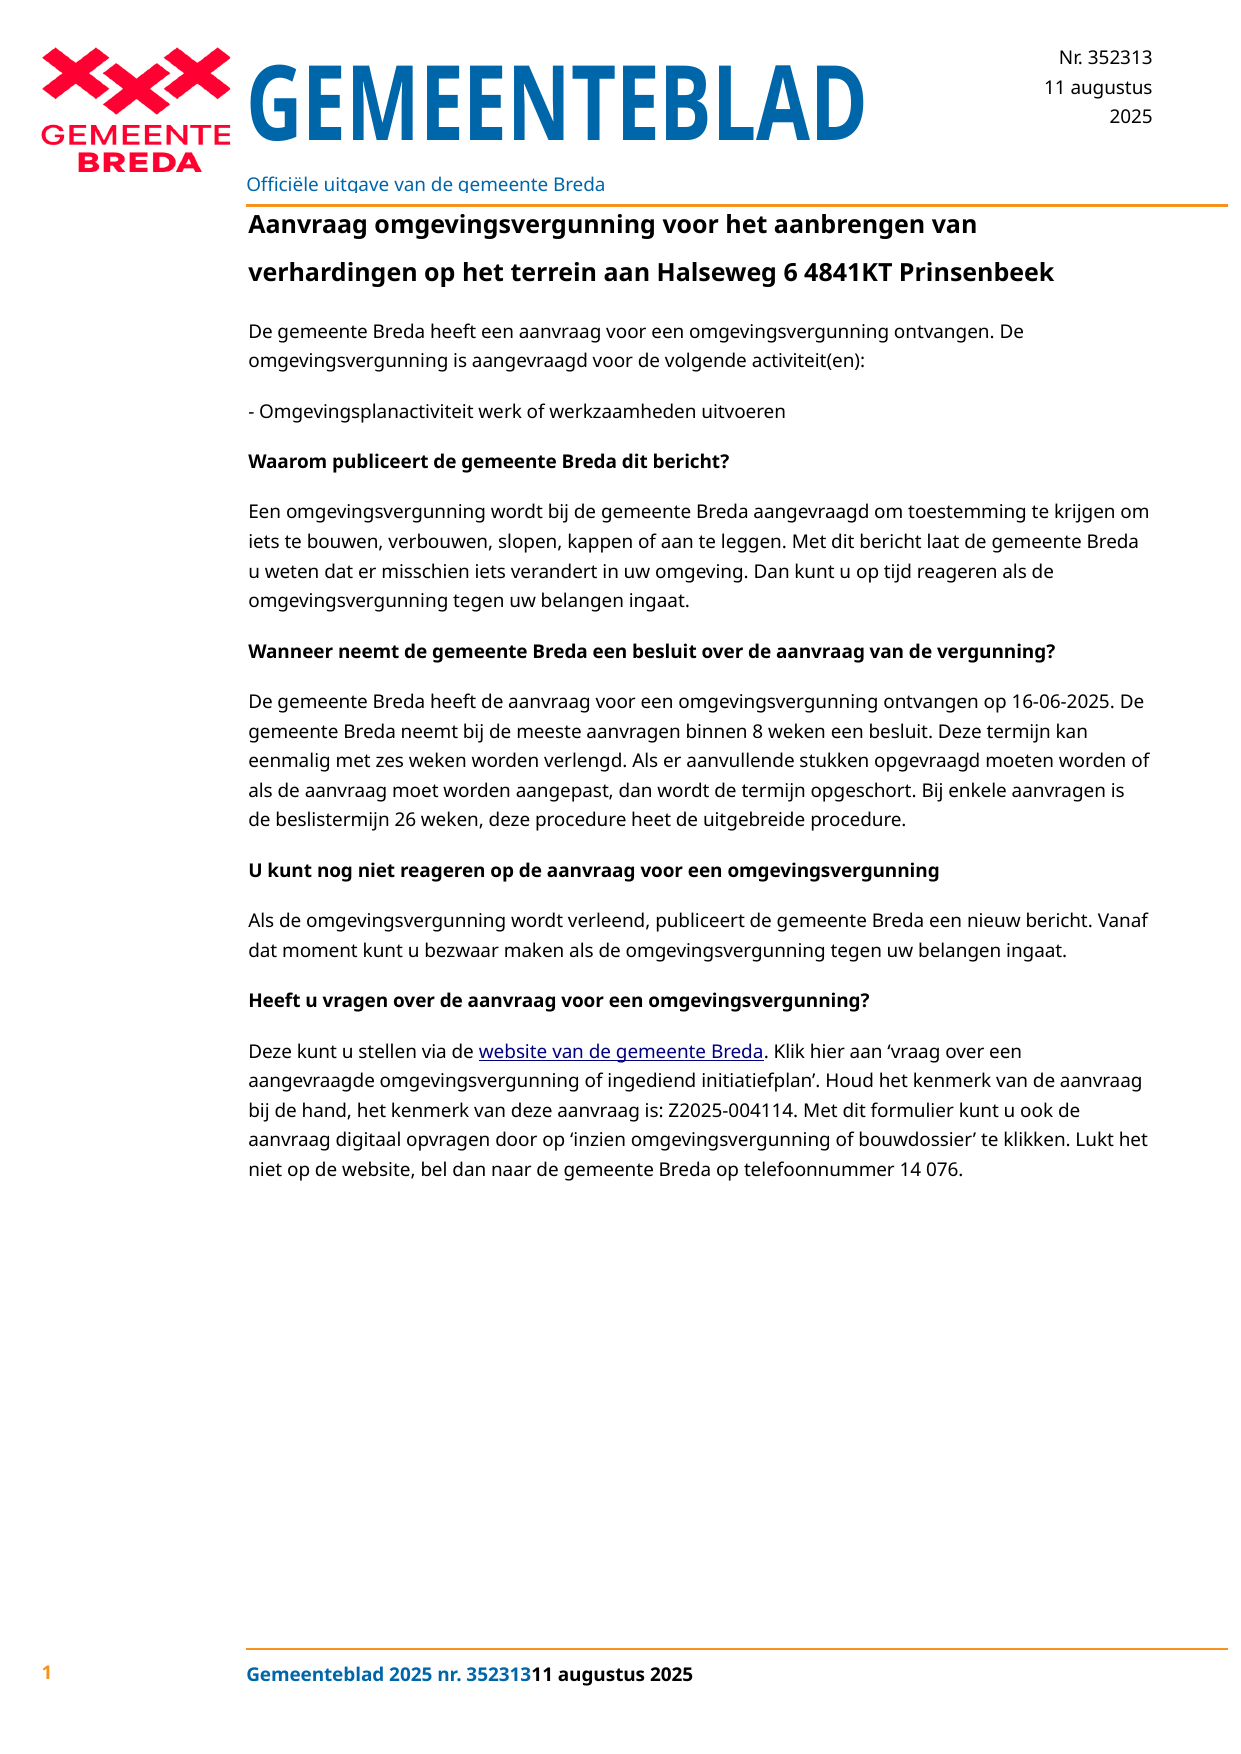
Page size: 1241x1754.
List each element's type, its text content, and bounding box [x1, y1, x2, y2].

text - Omgevingsplanactiviteit werk of werkzaamheden uitvoeren [248, 398, 1152, 424]
text Aanvraag omgevingsvergunning voor het aanbrengen van verhardingen op het terrein aan Halseweg 6 4841KT Prinsenbeek [248, 207, 1152, 288]
text Heeft u vragen over de aanvraag voor een omgevingsvergunning? [248, 987, 1152, 1013]
text Deze kunt u stellen via de website van de gemeente Breda. Klik hier aan ‘vraag over een aangevraagde omgevingsvergunning of ingediend initiatiefplan’. Houd het kenmerk van de aanvraag bij de hand, het kenmerk van deze aanvraag is: Z2025-004114. Met dit formulier kunt u ook de aanvraag digitaal opvragen door op ‘inzien omgevingsvergunning of bouwdossier’ te klikken. Lukt het niet op de website, bel dan naar de gemeente Breda op telefoonnummer 14 076. [248, 1038, 1152, 1182]
text U kunt nog niet reageren op de aanvraag voor een omgevingsvergunning [248, 857, 1152, 883]
text Waarom publiceert de gemeente Breda dit bericht? [248, 448, 1152, 474]
text De gemeente Breda heeft een aanvraag voor een omgevingsvergunning ontvangen. De omgevingsvergunning is aangevraagd voor de volgende activiteit(en): [248, 318, 1152, 373]
text Als de omgevingsvergunning wordt verleend, publiceert de gemeente Breda een nieuw bericht. Vanaf dat moment kunt u bezwaar maken als de omgevingsvergunning tegen uw belangen ingaat. [248, 907, 1152, 963]
text Wanneer neemt de gemeente Breda een besluit over de aanvraag van de vergunning? [248, 638, 1152, 664]
text Een omgevingsvergunning wordt bij de gemeente Breda aangevraagd om toestemming te krijgen om iets te bouwen, verbouwen, slopen, kappen of aan te leggen. Met dit bericht laat de gemeente Breda u weten dat er misschien iets verandert in uw omgeving. Dan kunt u op tijd reageren als de omgevingsvergunning tegen uw belangen ingaat. [248, 499, 1152, 613]
text De gemeente Breda heeft de aanvraag voor een omgevingsvergunning ontvangen op 16-06-2025. De gemeente Breda neemt bij de meeste aanvragen binnen 8 weken een besluit. Deze termijn kan eenmalig met zes weken worden verlengd. Als er aanvullende stukken opgevraagd moeten worden of als de aanvraag moet worden aangepast, dan wordt de termijn opgeschort. Bij enkele aanvragen is de beslistermijn 26 weken, deze procedure heet de uitgebreide procedure. [248, 688, 1152, 832]
picture [41, 47, 231, 172]
